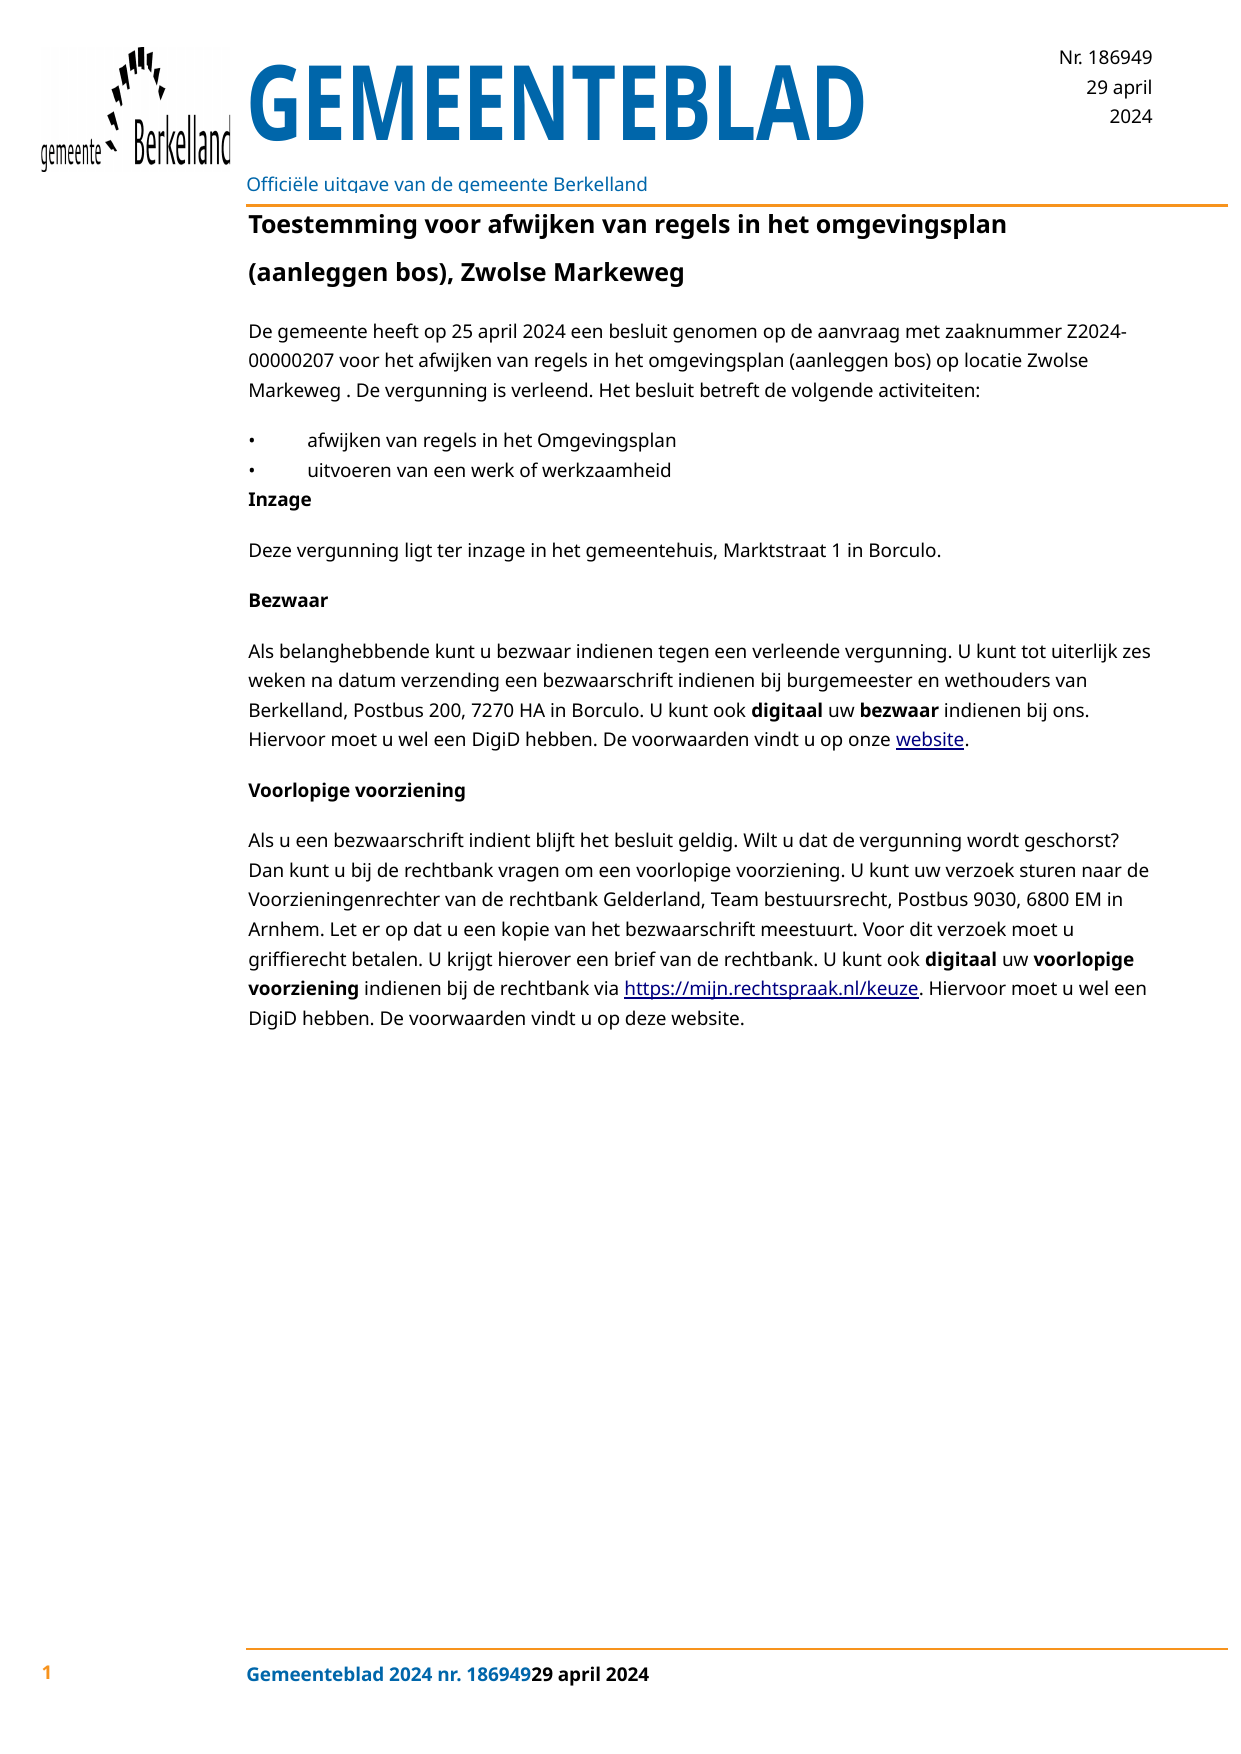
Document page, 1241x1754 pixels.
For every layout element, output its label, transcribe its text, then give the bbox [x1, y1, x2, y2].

text De gemeente heeft op 25 april 2024 een besluit genomen op de aanvraag met zaaknummer Z2024-00000207 voor het afwijken van regels in het omgevingsplan (aanleggen bos) op locatie Zwolse Markeweg . De vergunning is verleend. Het besluit betreft de volgende activiteiten: [248, 318, 1152, 403]
text Deze vergunning ligt ter inzage in het gemeentehuis, Marktstraat 1 in Borculo. [248, 537, 1152, 563]
picture [41, 47, 231, 172]
text Als u een bezwaarschrift indient blijft het besluit geldig. Wilt u dat de vergunning wordt geschorst? Dan kunt u bij de rechtbank vragen om een voorlopige voorziening. U kunt uw verzoek sturen naar de Voorzieningenrechter van de rechtbank Gelderland, Team bestuursrecht, Postbus 9030, 6800 EM in Arnhem. Let er op dat u een kopie van het bezwaarschrift meestuurt. Voor dit verzoek moet u griffierecht betalen. U krijgt hierover een brief van de rechtbank. U kunt ook digitaal uw voorlopige voorziening indienen bij de rechtbank via https://mijn.rechtspraak.nl/keuze. Hiervoor moet u wel een DigiD hebben. De voorwaarden vindt u op deze website. [248, 827, 1152, 1031]
text Voorlopige voorziening [248, 777, 1152, 803]
text Inzage [248, 487, 1152, 512]
text Toestemming voor afwijken van regels in het omgevingsplan (aanleggen bos), Zwolse Markeweg [248, 207, 1152, 288]
list uitvoeren van een werk of werkzaamheid [248, 457, 1152, 483]
text Als belanghebbende kunt u bezwaar indienen tegen een verleende vergunning. U kunt tot uiterlijk zes weken na datum verzending een bezwaarschrift indienen bij burgemeester en wethouders van Berkelland, Postbus 200, 7270 HA in Borculo. U kunt ook digitaal uw bezwaar indienen bij ons. Hiervoor moet u wel een DigiD hebben. De voorwaarden vindt u op onze website. [248, 638, 1152, 752]
list afwijken van regels in het Omgevingsplan [248, 427, 1152, 453]
text Bezwaar [248, 587, 1152, 613]
